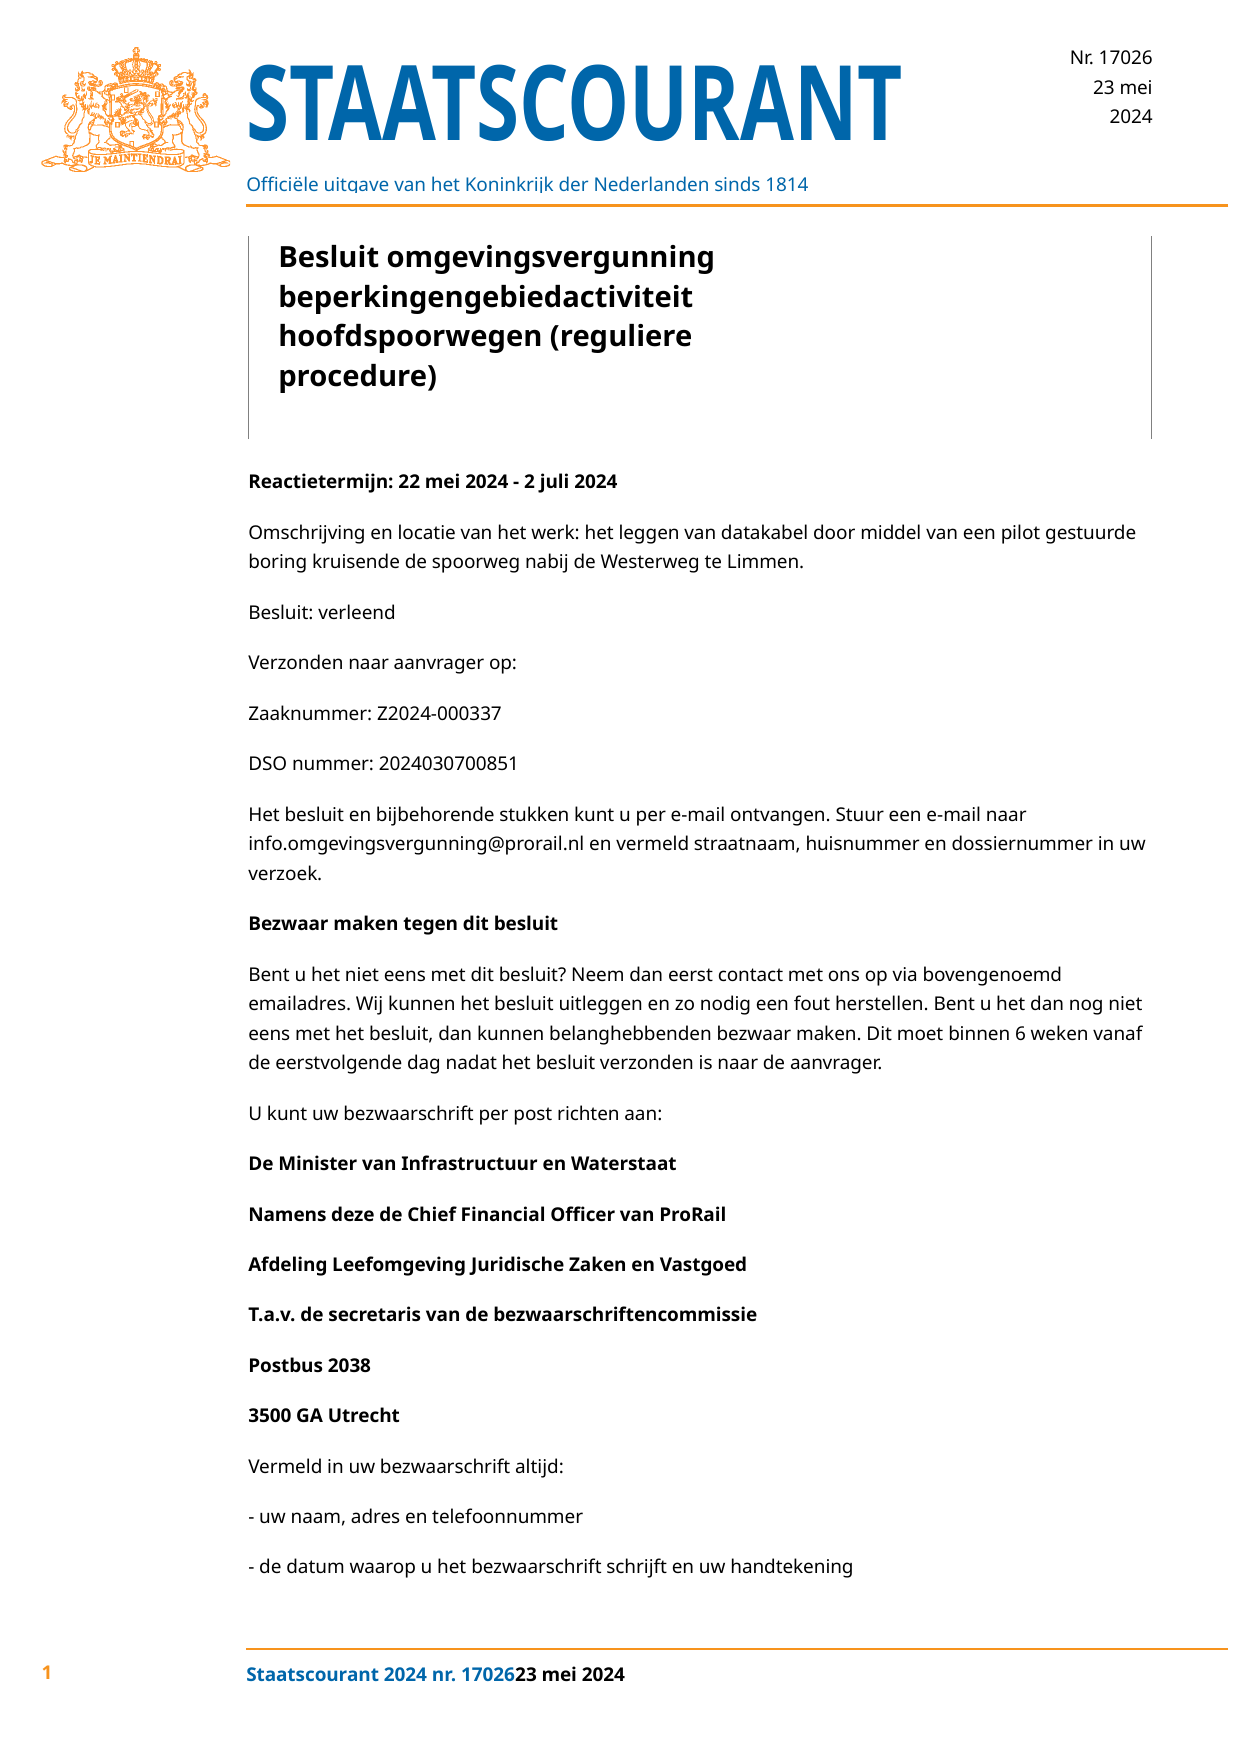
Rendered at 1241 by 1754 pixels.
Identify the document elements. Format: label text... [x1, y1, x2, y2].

text 3500 GA Utrecht [248, 1402, 1152, 1428]
text Vermeld in uw bezwaarschrift altijd: [248, 1453, 1152, 1478]
picture [41, 47, 231, 172]
text Zaaknummer: Z2024-000337 [248, 700, 1152, 726]
table_header [1090, 236, 1151, 413]
text Namens deze de Chief Financial Officer van ProRail [248, 1201, 1152, 1226]
text Afdeling Leefomgeving Juridische Zaken en Vastgoed [248, 1251, 1152, 1277]
text Postbus 2038 [248, 1352, 1152, 1378]
text Reactietermijn: 22 mei 2024 - 2 juli 2024 [248, 469, 1152, 494]
text Omschrijving en locatie van het werk: het leggen van datakabel door middel van een pilot gestuurde boring kruisende de spoorweg nabij de Westerweg te Limmen. [248, 519, 1152, 574]
picture [912, 236, 1090, 414]
table_header [850, 236, 912, 413]
text DSO nummer: 2024030700851 [248, 750, 1152, 776]
table_header Besluit omgevingsvergunning beperkingengebiedactiviteit hoofdspoorwegen (reguliere procedure) [249, 236, 850, 439]
text T.a.v. de secretaris van de bezwaarschriftencommissie [248, 1302, 1152, 1327]
table_header [850, 414, 1151, 439]
text Verzonden naar aanvrager op: [248, 649, 1152, 675]
text Bent u het niet eens met dit besluit? Neem dan eerst contact met ons op via bovengenoemd emailadres. Wij kunnen het besluit uitleggen en zo nodig een fout herstellen. Bent u het dan nog niet eens met het besluit, dan kunnen belanghebbenden bezwaar maken. Dit moet binnen 6 weken vanaf de eerstvolgende dag nadat het besluit verzonden is naar de aanvrager. [248, 961, 1152, 1075]
text - uw naam, adres en telefoonnummer [248, 1503, 1152, 1529]
text Besluit: verleend [248, 599, 1152, 625]
text Het besluit en bijbehorende stukken kunt u per e-mail ontvangen. Stuur een e-mail naar info.omgevingsvergunning@prorail.nl en vermeld straatnaam, huisnummer en dossiernummer in uw verzoek. [248, 801, 1152, 886]
text De Minister van Infrastructuur en Waterstaat [248, 1150, 1152, 1176]
text - de datum waarop u het bezwaarschrift schrijft en uw handtekening [248, 1554, 1152, 1579]
text U kunt uw bezwaarschrift per post richten aan: [248, 1100, 1152, 1126]
text Bezwaar maken tegen dit besluit [248, 910, 1152, 936]
